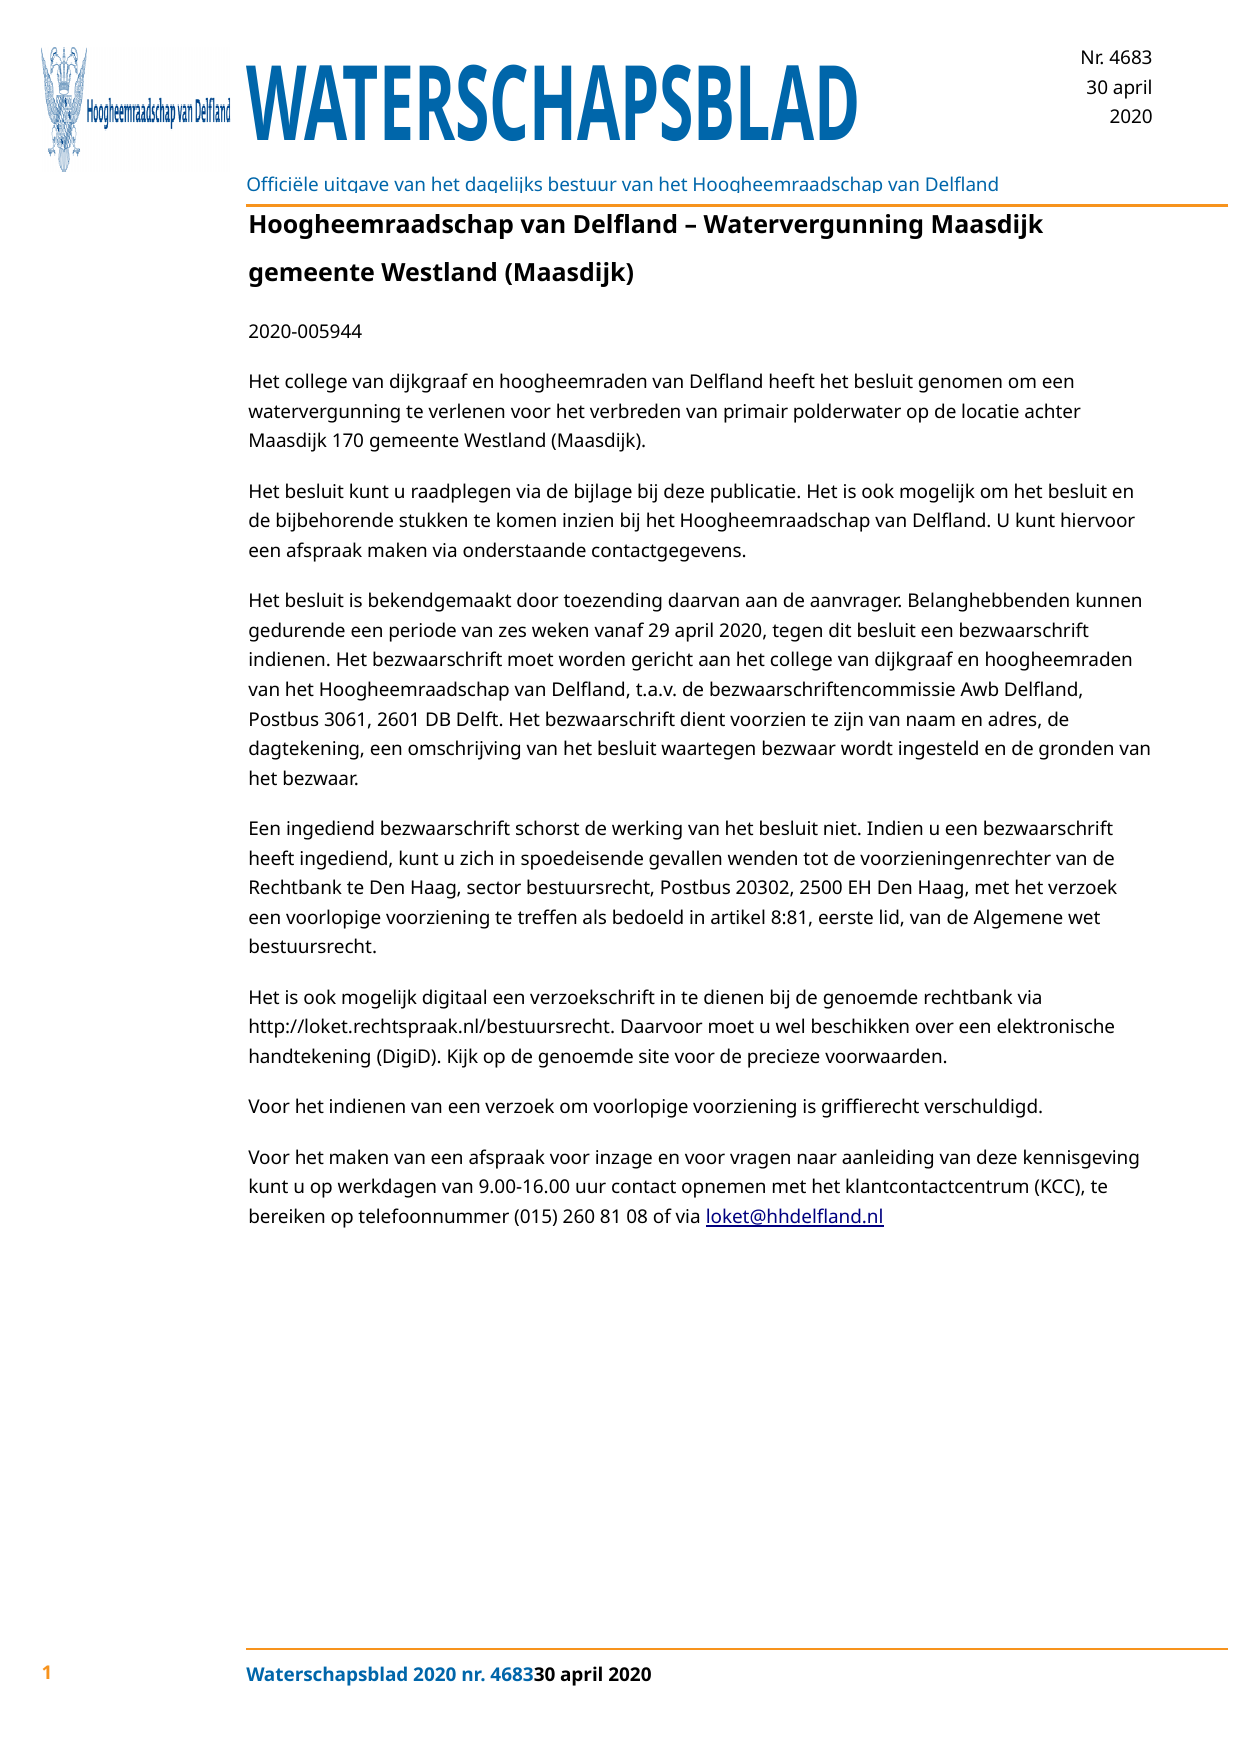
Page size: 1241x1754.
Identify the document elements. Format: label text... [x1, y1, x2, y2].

text Het besluit kunt u raadplegen via de bijlage bij deze publicatie. Het is ook mogelijk om het besluit en de bijbehorende stukken te komen inzien bij het Hoogheemraadschap van Delfland. U kunt hiervoor een afspraak maken via onderstaande contactgegevens. [248, 478, 1152, 563]
text Het besluit is bekendgemaakt door toezending daarvan aan de aanvrager. Belanghebbenden kunnen gedurende een periode van zes weken vanaf 29 april 2020, tegen dit besluit een bezwaarschrift indienen. Het bezwaarschrift moet worden gericht aan het college van dijkgraaf en hoogheemraden van het Hoogheemraadschap van Delfland, t.a.v. de bezwaarschriftencommissie Awb Delfland, Postbus 3061, 2601 DB Delft. Het bezwaarschrift dient voorzien te zijn van naam en adres, de dagtekening, een omschrijving van het besluit waartegen bezwaar wordt ingesteld en de gronden van het bezwaar. [248, 587, 1152, 791]
text Een ingediend bezwaarschrift schorst de werking van het besluit niet. Indien u een bezwaarschrift heeft ingediend, kunt u zich in spoedeisende gevallen wenden tot de voorzieningenrechter van de Rechtbank te Den Haag, sector bestuursrecht, Postbus 20302, 2500 EH Den Haag, met het verzoek een voorlopige voorziening te treffen als bedoeld in artikel 8:81, eerste lid, van de Algemene wet bestuursrecht. [248, 815, 1152, 959]
picture [41, 47, 231, 172]
text Het college van dijkgraaf en hoogheemraden van Delfland heeft het besluit genomen om een watervergunning te verlenen voor het verbreden van primair polderwater op de locatie achter Maasdijk 170 gemeente Westland (Maasdijk). [248, 368, 1152, 453]
text Het is ook mogelijk digitaal een verzoekschrift in te dienen bij de genoemde rechtbank via http://loket.rechtspraak.nl/bestuursrecht. Daarvoor moet u wel beschikken over een elektronische handtekening (DigiD). Kijk op de genoemde site voor de precieze voorwaarden. [248, 984, 1152, 1069]
text Hoogheemraadschap van Delfland – Watervergunning Maasdijk gemeente Westland (Maasdijk) [248, 207, 1152, 288]
text Voor het indienen van een verzoek om voorlopige voorziening is griffierecht verschuldigd. [248, 1094, 1152, 1119]
text Voor het maken van een afspraak voor inzage en voor vragen naar aanleiding van deze kennisgeving kunt u op werkdagen van 9.00-16.00 uur contact opnemen met het klantcontactcentrum (KCC), te bereiken op telefoonnummer (015) 260 81 08 of via loket@hhdelfland.nl [248, 1144, 1152, 1229]
text 2020-005944 [248, 318, 1152, 344]
